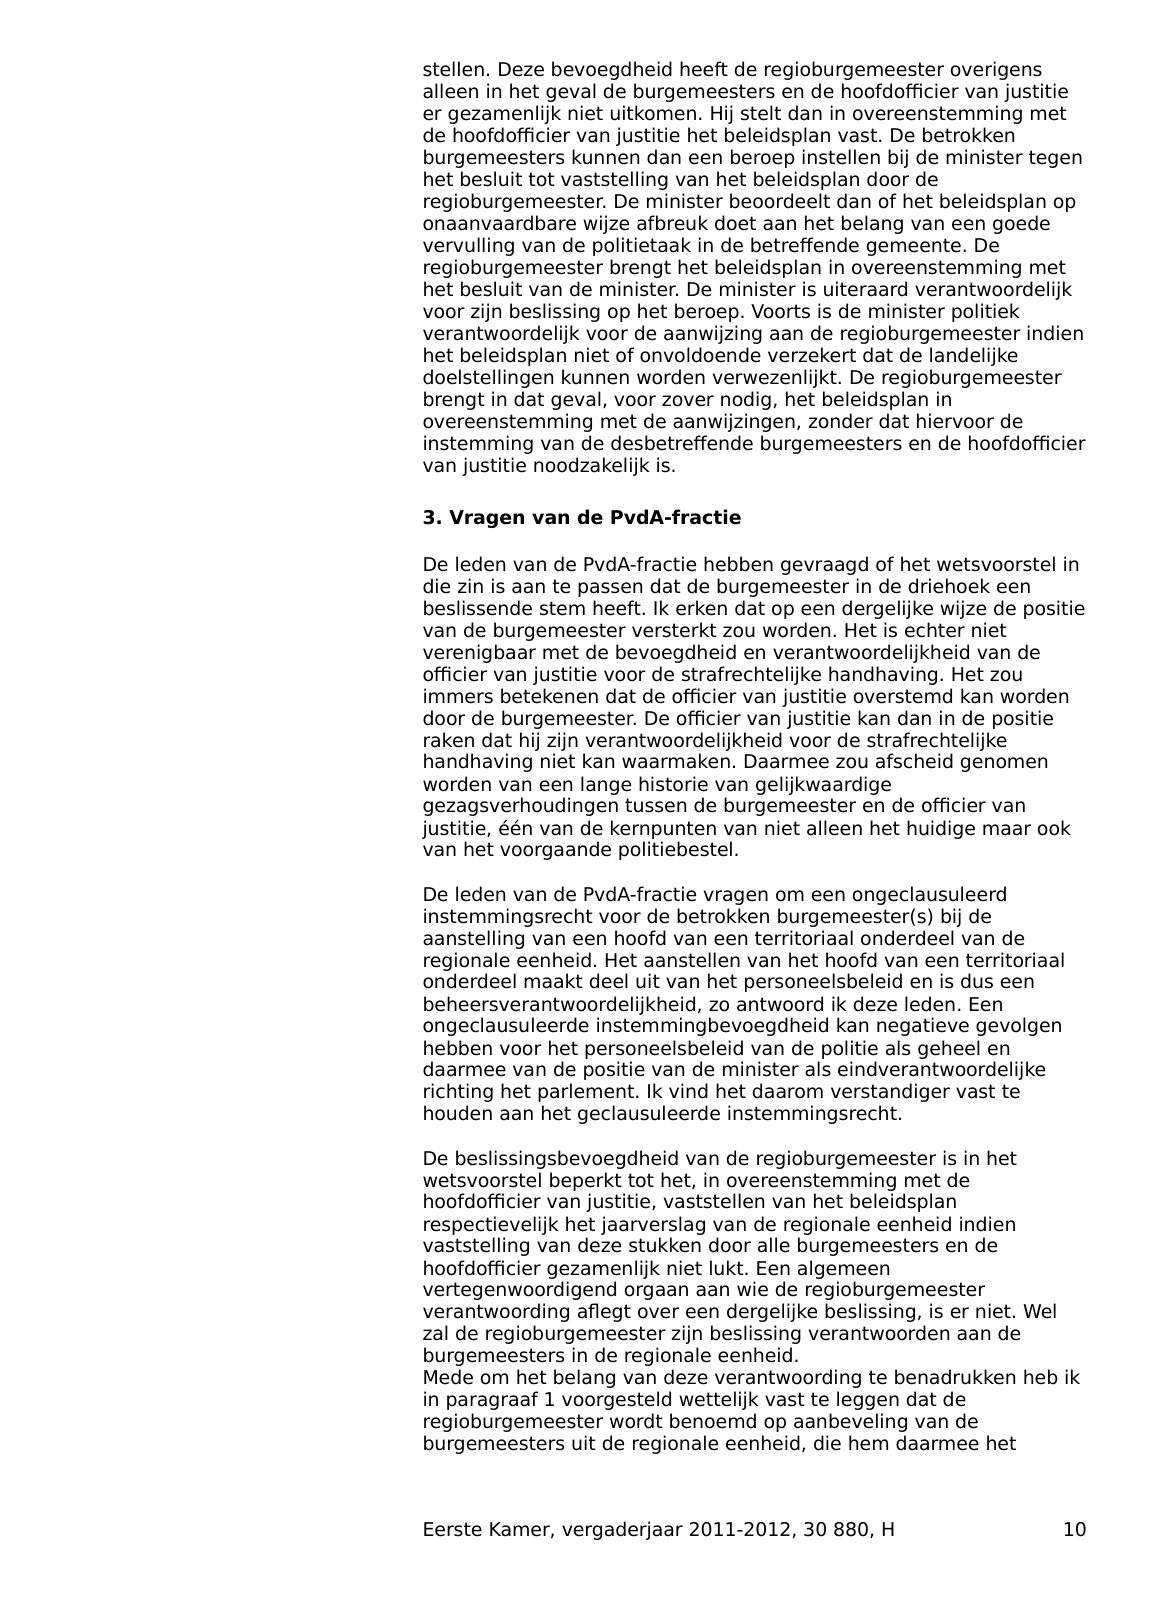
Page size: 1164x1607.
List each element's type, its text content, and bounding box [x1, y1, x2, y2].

text De leden van de PvdA-fractie vragen om een ongeclausuleerd instemmingsrecht voor de betrokken burgemeester(s) bij de aanstelling van een hoofd van een territoriaal onderdeel van de regionale eenheid. Het aanstellen van het hoofd van een territoriaal onderdeel maakt deel uit van het personeelsbeleid en is dus een beheersverantwoordelijkheid, zo antwoord ik deze leden. Een ongeclausuleerde instemmingbevoegdheid kan negatieve gevolgen hebben voor het personeelsbeleid van de politie als geheel en daarmee van de positie van de minister als eindverantwoordelijke richting het parlement. Ik vind het daarom verstandiger vast te houden aan het geclausuleerde instemmingsrecht. [422, 883, 1087, 1125]
text De beslissingsbevoegdheid van de regioburgemeester is in het wetsvoorstel beperkt tot het, in overeenstemming met de hoofdofficier van justitie, vaststellen van het beleidsplan respectievelijk het jaarverslag van de regionale eenheid indien vaststelling van deze stukken door alle burgemeesters en de hoofdofficier gezamenlijk niet lukt. Een algemeen vertegenwoordigend orgaan aan wie de regioburgemeester verantwoording aflegt over een dergelijke beslissing, is er niet. Wel zal de regioburgemeester zijn beslissing verantwoorden aan de burgemeesters in de regionale eenheid. [422, 1147, 1087, 1367]
subtitle 3. Vragen van de PvdA-fractie [422, 507, 1087, 529]
text stellen. Deze bevoegdheid heeft de regioburgemeester overigens alleen in het geval de burgemeesters en de hoofdofficier van justitie er gezamenlijk niet uitkomen. Hij stelt dan in overeenstemming met de hoofdofficier van justitie het beleidsplan vast. De betrokken burgemeesters kunnen dan een beroep instellen bij de minister tegen het besluit tot vaststelling van het beleidsplan door de regioburgemeester. De minister beoordeelt dan of het beleidsplan op onaanvaardbare wijze afbreuk doet aan het belang van een goede vervulling van de politietaak in de betreffende gemeente. De regioburgemeester brengt het beleidsplan in overeenstemming met het besluit van de minister. De minister is uiteraard verantwoordelijk voor zijn beslissing op het beroep. Voorts is de minister politiek verantwoordelijk voor de aanwijzing aan de regioburgemeester indien het beleidsplan niet of onvoldoende verzekert dat de landelijke doelstellingen kunnen worden verwezenlijkt. De regioburgemeester brengt in dat geval, voor zover nodig, het beleidsplan in overeenstemming met de aanwijzingen, zonder dat hiervoor de instemming van de desbetreffende burgemeesters en de hoofdofficier van justitie noodzakelijk is. [422, 59, 1087, 477]
text Mede om het belang van deze verantwoording te benadrukken heb ik in paragraaf 1 voorgesteld wettelijk vast te leggen dat de regioburgemeester wordt benoemd op aanbeveling van de burgemeesters uit de regionale eenheid, die hem daarmee het [422, 1367, 1087, 1455]
text De leden van de PvdA-fractie hebben gevraagd of het wetsvoorstel in die zin is aan te passen dat de burgemeester in de driehoek een beslissende stem heeft. Ik erken dat op een dergelijke wijze de positie van de burgemeester versterkt zou worden. Het is echter niet verenigbaar met de bevoegdheid en verantwoordelijkheid van de officier van justitie voor de strafrechtelijke handhaving. Het zou immers betekenen dat de officier van justitie overstemd kan worden door de burgemeester. De officier van justitie kan dan in de positie raken dat hij zijn verantwoordelijkheid voor de strafrechtelijke handhaving niet kan waarmaken. Daarmee zou afscheid genomen worden van een lange historie van gelijkwaardige gezagsverhoudingen tussen de burgemeester en de officier van justitie, één van de kernpunten van niet alleen het huidige maar ook van het voorgaande politiebestel. [422, 554, 1087, 861]
